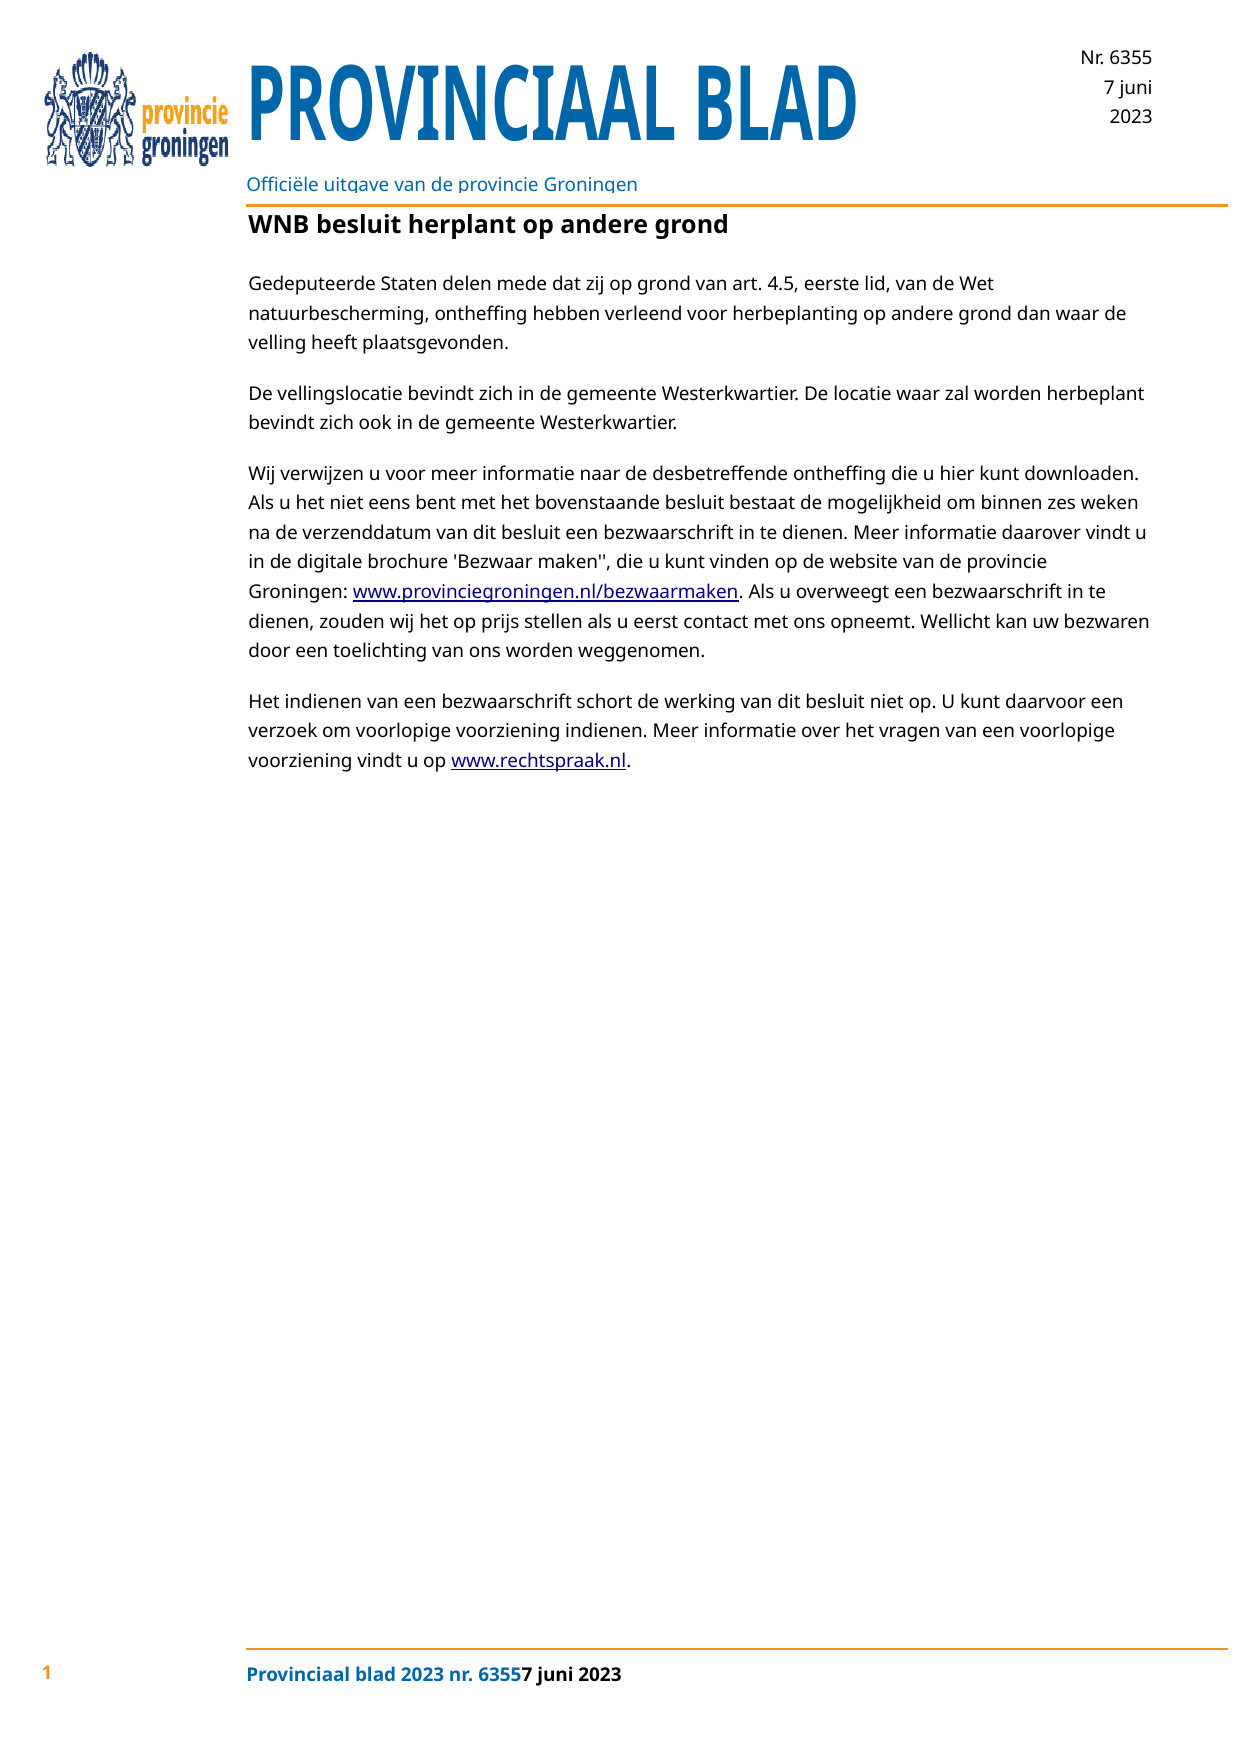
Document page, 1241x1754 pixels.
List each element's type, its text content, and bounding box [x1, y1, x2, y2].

text Gedeputeerde Staten delen mede dat zij op grond van art. 4.5, eerste lid, van de Wet natuurbescherming, ontheffing hebben verleend voor herbeplanting op andere grond dan waar de velling heeft plaatsgevonden. [248, 270, 1152, 355]
picture [41, 47, 231, 172]
text Het indienen van een bezwaarschrift schort de werking van dit besluit niet op. U kunt daarvoor een verzoek om voorlopige voorziening indienen. Meer informatie over het vragen van een voorlopige voorziening vindt u op www.rechtspraak.nl. [248, 688, 1152, 773]
text WNB besluit herplant op andere grond [248, 207, 1152, 241]
text De vellingslocatie bevindt zich in de gemeente Westerkwartier. De locatie waar zal worden herbeplant bevindt zich ook in de gemeente Westerkwartier. [248, 380, 1152, 435]
text Wij verwijzen u voor meer informatie naar de desbetreffende ontheffing die u hier kunt downloaden. Als u het niet eens bent met het bovenstaande besluit bestaat de mogelijkheid om binnen zes weken na de verzenddatum van dit besluit een bezwaarschrift in te dienen. Meer informatie daarover vindt u in de digitale brochure 'Bezwaar maken'', die u kunt vinden op de website van de provincie Groningen: www.provinciegroningen.nl/bezwaarmaken. Als u overweegt een bezwaarschrift in te dienen, zouden wij het op prijs stellen als u eerst contact met ons opneemt. Wellicht kan uw bezwaren door een toelichting van ons worden weggenomen. [248, 460, 1152, 663]
